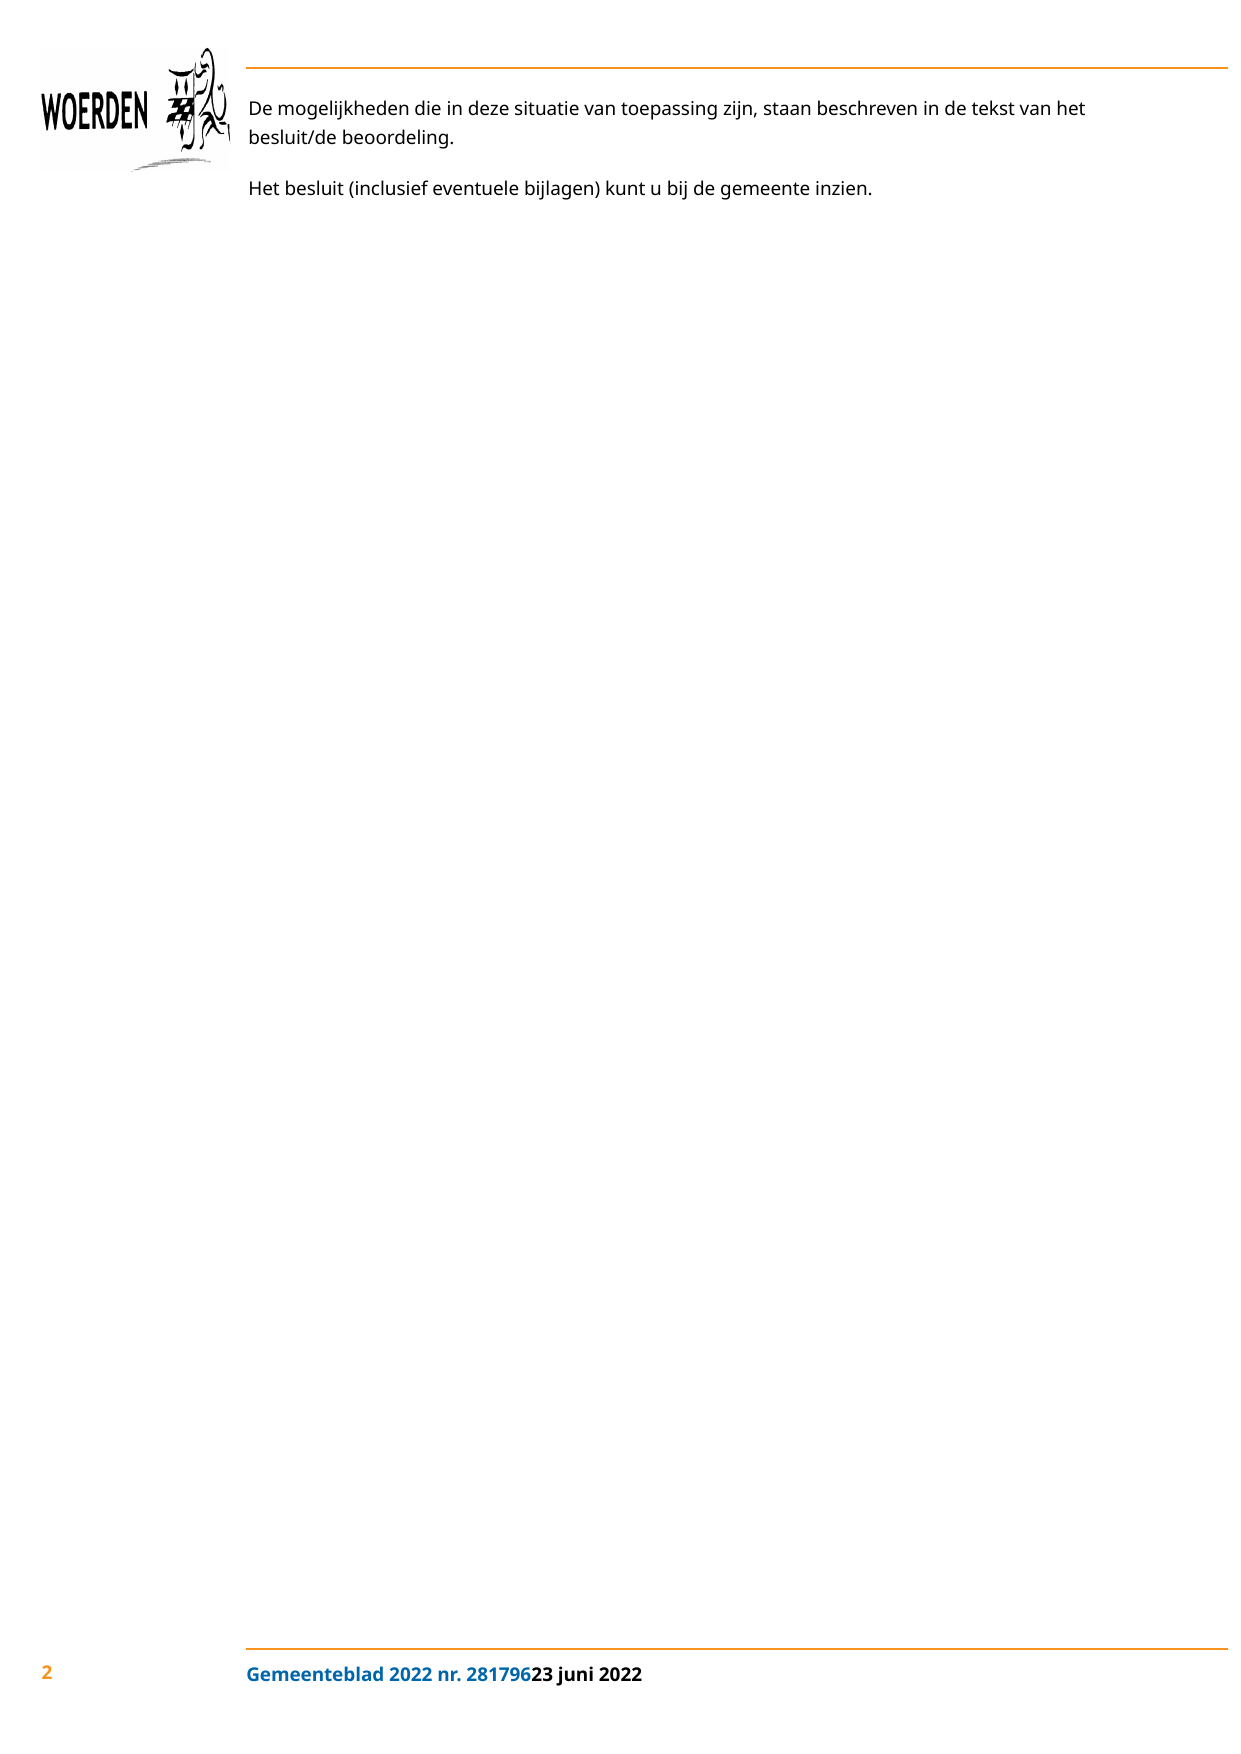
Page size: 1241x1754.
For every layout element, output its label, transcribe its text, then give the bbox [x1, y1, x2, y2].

text Het besluit (inclusief eventuele bijlagen) kunt u bij de gemeente inzien. [248, 175, 1152, 201]
picture [41, 47, 231, 172]
text De mogelijkheden die in deze situatie van toepassing zijn, staan beschreven in de tekst van het besluit/de beoordeling. [248, 95, 1152, 150]
